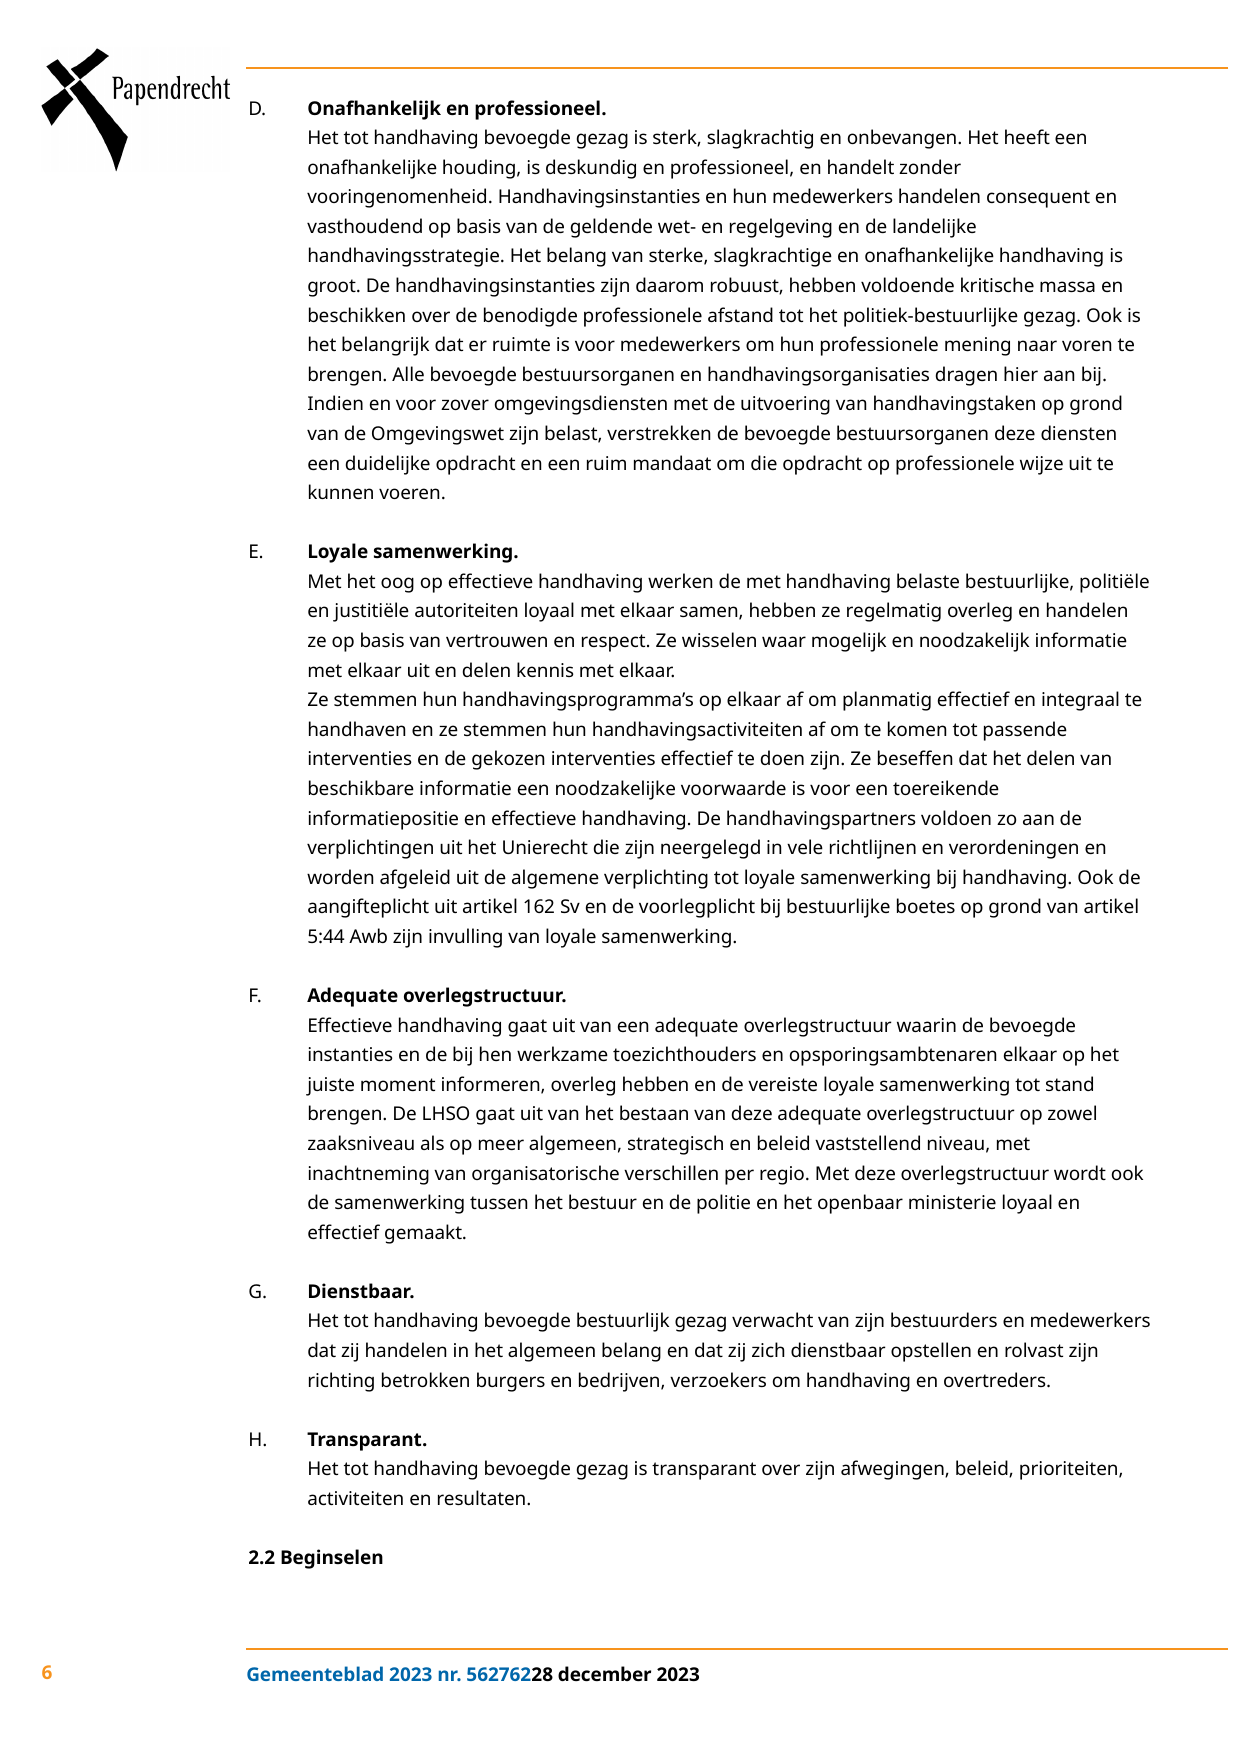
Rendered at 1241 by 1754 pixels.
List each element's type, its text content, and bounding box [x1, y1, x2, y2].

list Met het oog op effectieve handhaving werken de met handhaving belaste bestuurlijke, politiële en justitiële autoriteiten loyaal met elkaar samen, hebben ze regelmatig overleg en handelen ze op basis van vertrouwen en respect. Ze wisselen waar mogelijk en noodzakelijk informatie met elkaar uit en delen kennis met elkaar. [248, 568, 1152, 683]
list Adequate overlegstructuur. [248, 982, 1152, 1008]
text 2.2 Beginselen [248, 1544, 1152, 1570]
picture [41, 47, 231, 172]
list Effectieve handhaving gaat uit van een adequate overlegstructuur waarin de bevoegde instanties en de bij hen werkzame toezichthouders en opsporingsambtenaren elkaar op het juiste moment informeren, overleg hebben en de vereiste loyale samenwerking tot stand brengen. De LHSO gaat uit van het bestaan van deze adequate overlegstructuur op zowel zaaksniveau als op meer algemeen, strategisch en beleid vaststellend niveau, met inachtneming van organisatorische verschillen per regio. Met deze overlegstructuur wordt ook de samenwerking tussen het bestuur en de politie en het openbaar ministerie loyaal en effectief gemaakt. [248, 1012, 1152, 1245]
list Het tot handhaving bevoegde gezag is transparant over zijn afwegingen, beleid, prioriteiten, activiteiten en resultaten. [248, 1456, 1152, 1511]
list Transparant. [248, 1426, 1152, 1452]
list Dienstbaar. [248, 1278, 1152, 1304]
list Het tot handhaving bevoegde bestuurlijk gezag verwacht van zijn bestuurders en medewerkers dat zij handelen in het algemeen belang en dat zij zich dienstbaar opstellen en rolvast zijn richting betrokken burgers en bedrijven, verzoekers om handhaving en overtreders. [248, 1308, 1152, 1393]
list Onafhankelijk en professioneel. [248, 95, 1152, 121]
list Het tot handhaving bevoegde gezag is sterk, slagkrachtig en onbevangen. Het heeft een onafhankelijke houding, is deskundig en professioneel, en handelt zonder vooringenomenheid. Handhavingsinstanties en hun medewerkers handelen consequent en vasthoudend op basis van de geldende wet- en regelgeving en de landelijke handhavingsstrategie. Het belang van sterke, slagkrachtige en onafhankelijke handhaving is groot. De handhavingsinstanties zijn daarom robuust, hebben voldoende kritische massa en beschikken over de benodigde professionele afstand tot het politiek-bestuurlijke gezag. Ook is het belangrijk dat er ruimte is voor medewerkers om hun professionele mening naar voren te brengen. Alle bevoegde bestuursorganen en handhavingsorganisaties dragen hier aan bij. Indien en voor zover omgevingsdiensten met de uitvoering van handhavingstaken op grond van de Omgevingswet zijn belast, verstrekken de bevoegde bestuursorganen deze diensten een duidelijke opdracht en een ruim mandaat om die opdracht op professionele wijze uit te kunnen voeren. [248, 124, 1152, 505]
list Ze stemmen hun handhavingsprogramma’s op elkaar af om planmatig effectief en integraal te handhaven en ze stemmen hun handhavingsactiviteiten af om te komen tot passende interventies en de gekozen interventies effectief te doen zijn. Ze beseffen dat het delen van beschikbare informatie een noodzakelijke voorwaarde is voor een toereikende informatiepositie en effectieve handhaving. De handhavingspartners voldoen zo aan de verplichtingen uit het Unierecht die zijn neergelegd in vele richtlijnen en verordeningen en worden afgeleid uit de algemene verplichting tot loyale samenwerking bij handhaving. Ook de aangifteplicht uit artikel 162 Sv en de voorlegplicht bij bestuurlijke boetes op grond van artikel 5:44 Awb zijn invulling van loyale samenwerking. [248, 686, 1152, 949]
list Loyale samenwerking. [248, 538, 1152, 564]
